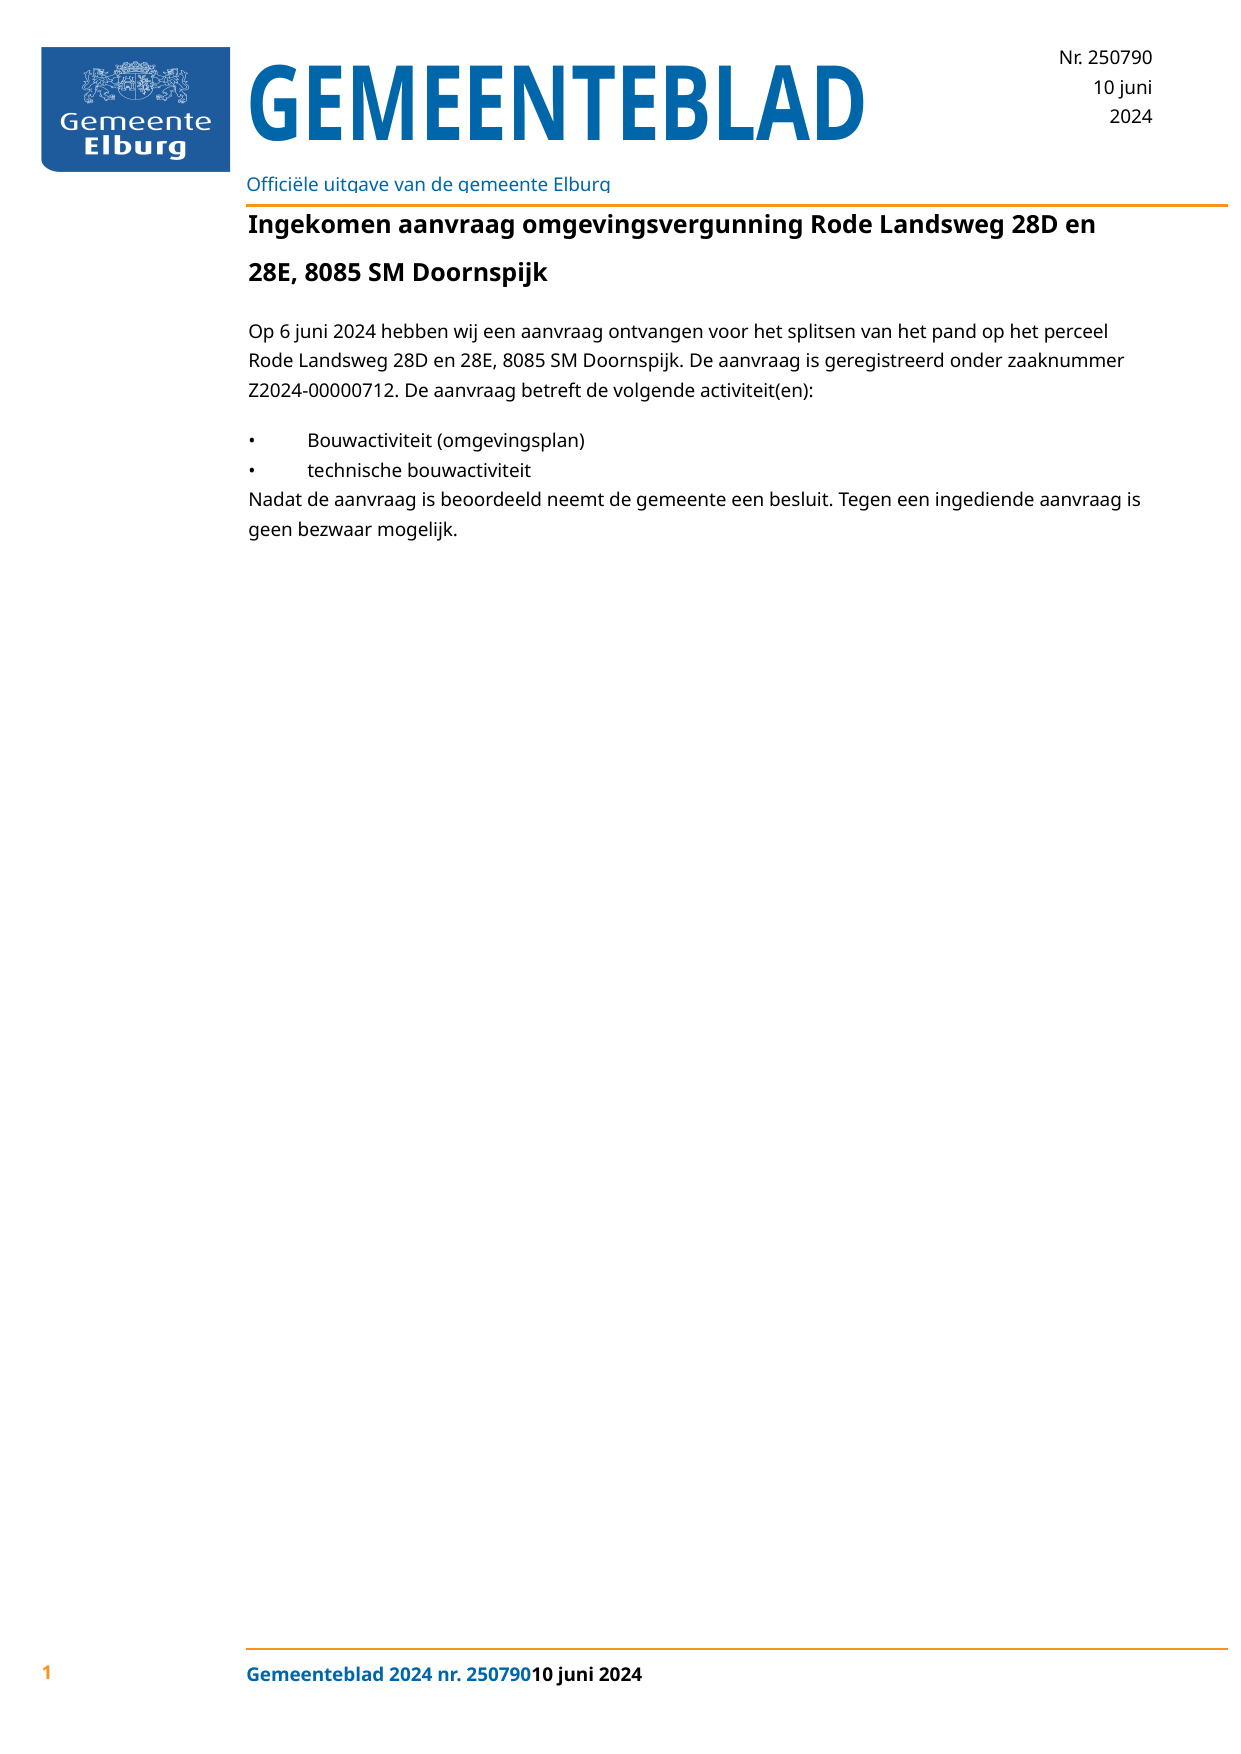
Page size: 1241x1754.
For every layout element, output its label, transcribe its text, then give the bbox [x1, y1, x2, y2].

text Op 6 juni 2024 hebben wij een aanvraag ontvangen voor het splitsen van het pand op het perceel Rode Landsweg 28D en 28E, 8085 SM Doornspijk. De aanvraag is geregistreerd onder zaaknummer Z2024-00000712. De aanvraag betreft de volgende activiteit(en): [248, 318, 1152, 403]
text Ingekomen aanvraag omgevingsvergunning Rode Landsweg 28D en 28E, 8085 SM Doornspijk [248, 207, 1152, 288]
picture [41, 47, 231, 172]
list Bouwactiviteit (omgevingsplan) [248, 427, 1152, 453]
text Nadat de aanvraag is beoordeeld neemt de gemeente een besluit. Tegen een ingediende aanvraag is geen bezwaar mogelijk. [248, 487, 1152, 542]
list technische bouwactiviteit [248, 457, 1152, 483]
